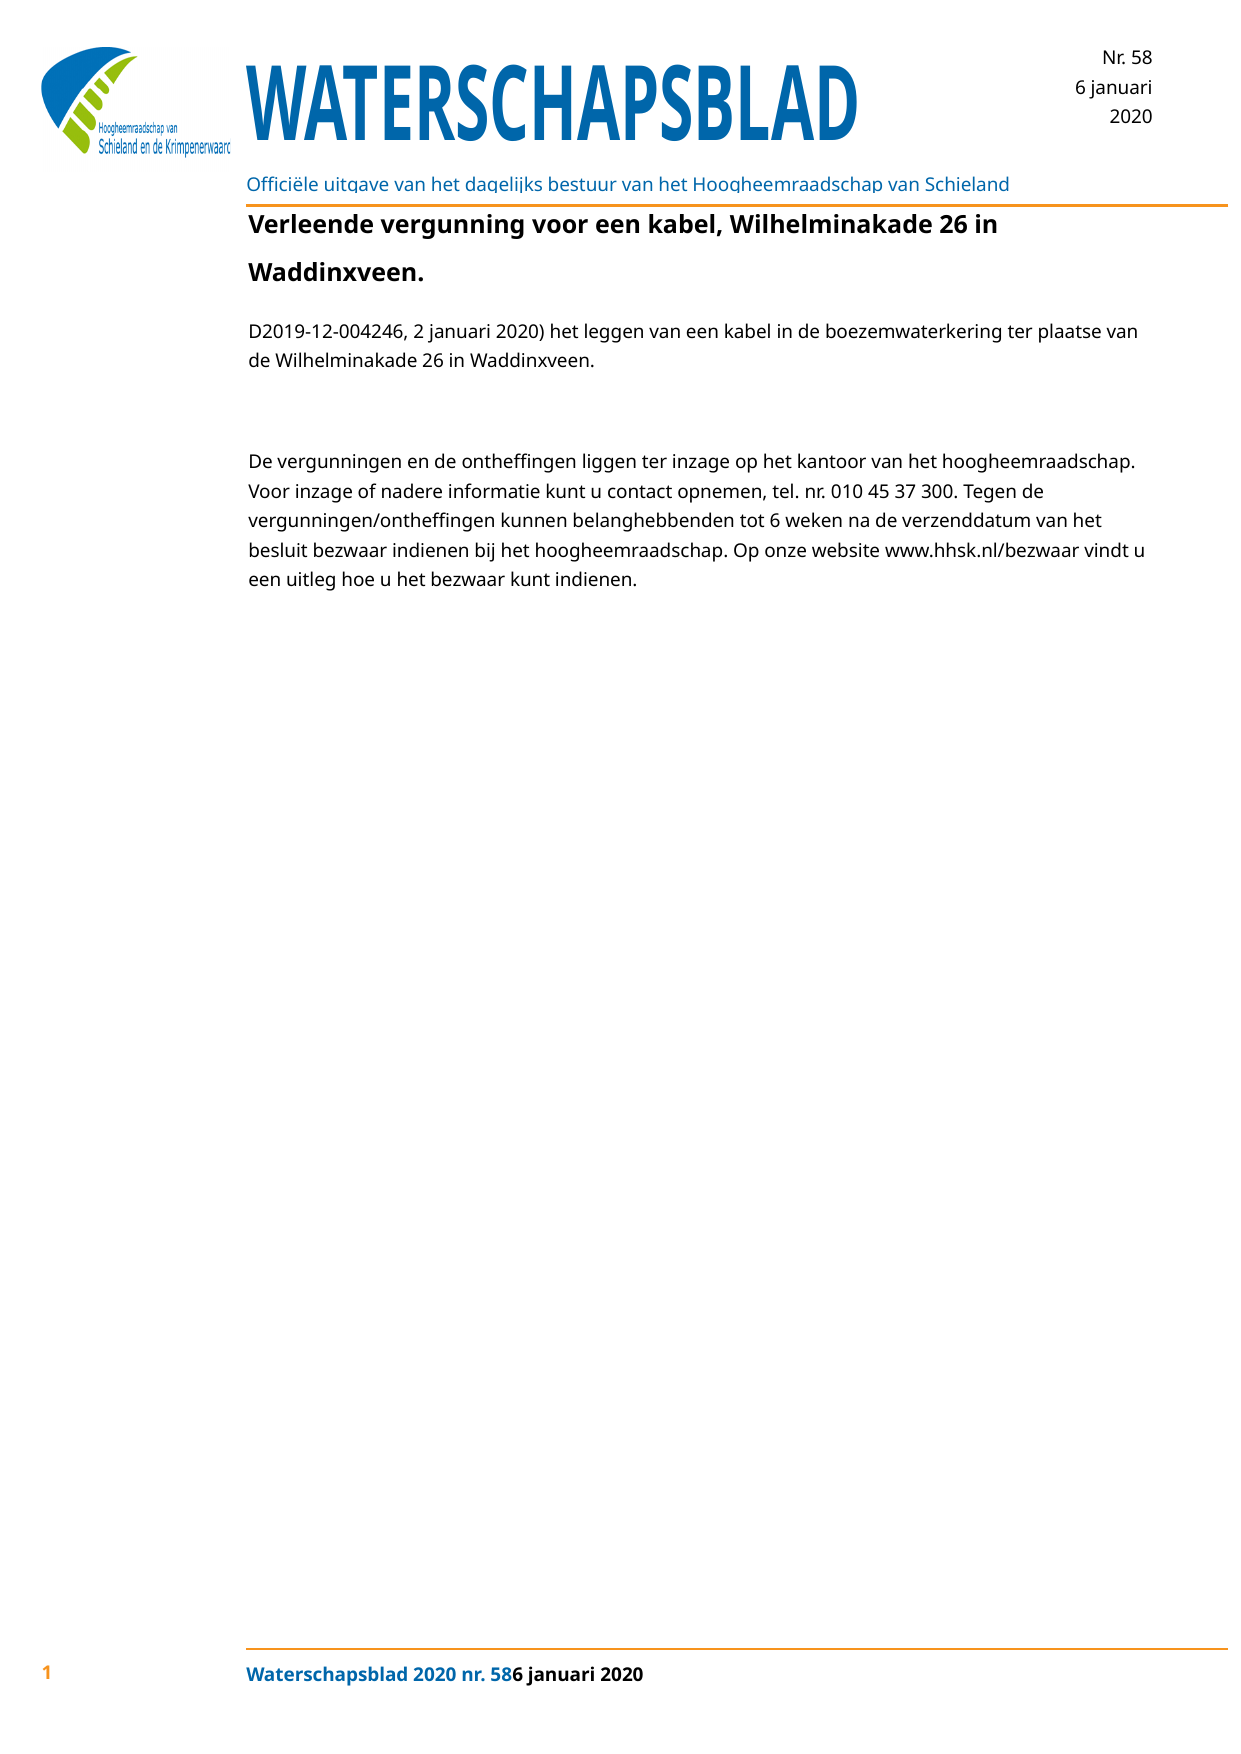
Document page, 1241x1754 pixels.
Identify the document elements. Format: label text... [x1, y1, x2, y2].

text Verleende vergunning voor een kabel, Wilhelminakade 26 in Waddinxveen. [248, 207, 1152, 288]
picture [41, 47, 231, 172]
text D2019-12-004246, 2 januari 2020) het leggen van een kabel in de boezemwaterkering ter plaatse van de Wilhelminakade 26 in Waddinxveen. [248, 318, 1152, 373]
text De vergunningen en de ontheffingen liggen ter inzage op het kantoor van het hoogheemraadschap. Voor inzage of nadere informatie kunt u contact opnemen, tel. nr. 010 45 37 300. Tegen de vergunningen/ontheffingen kunnen belanghebbenden tot 6 weken na de verzenddatum van het besluit bezwaar indienen bij het hoogheemraadschap. Op onze website www.hhsk.nl/bezwaar vindt u een uitleg hoe u het bezwaar kunt indienen. [248, 448, 1152, 592]
